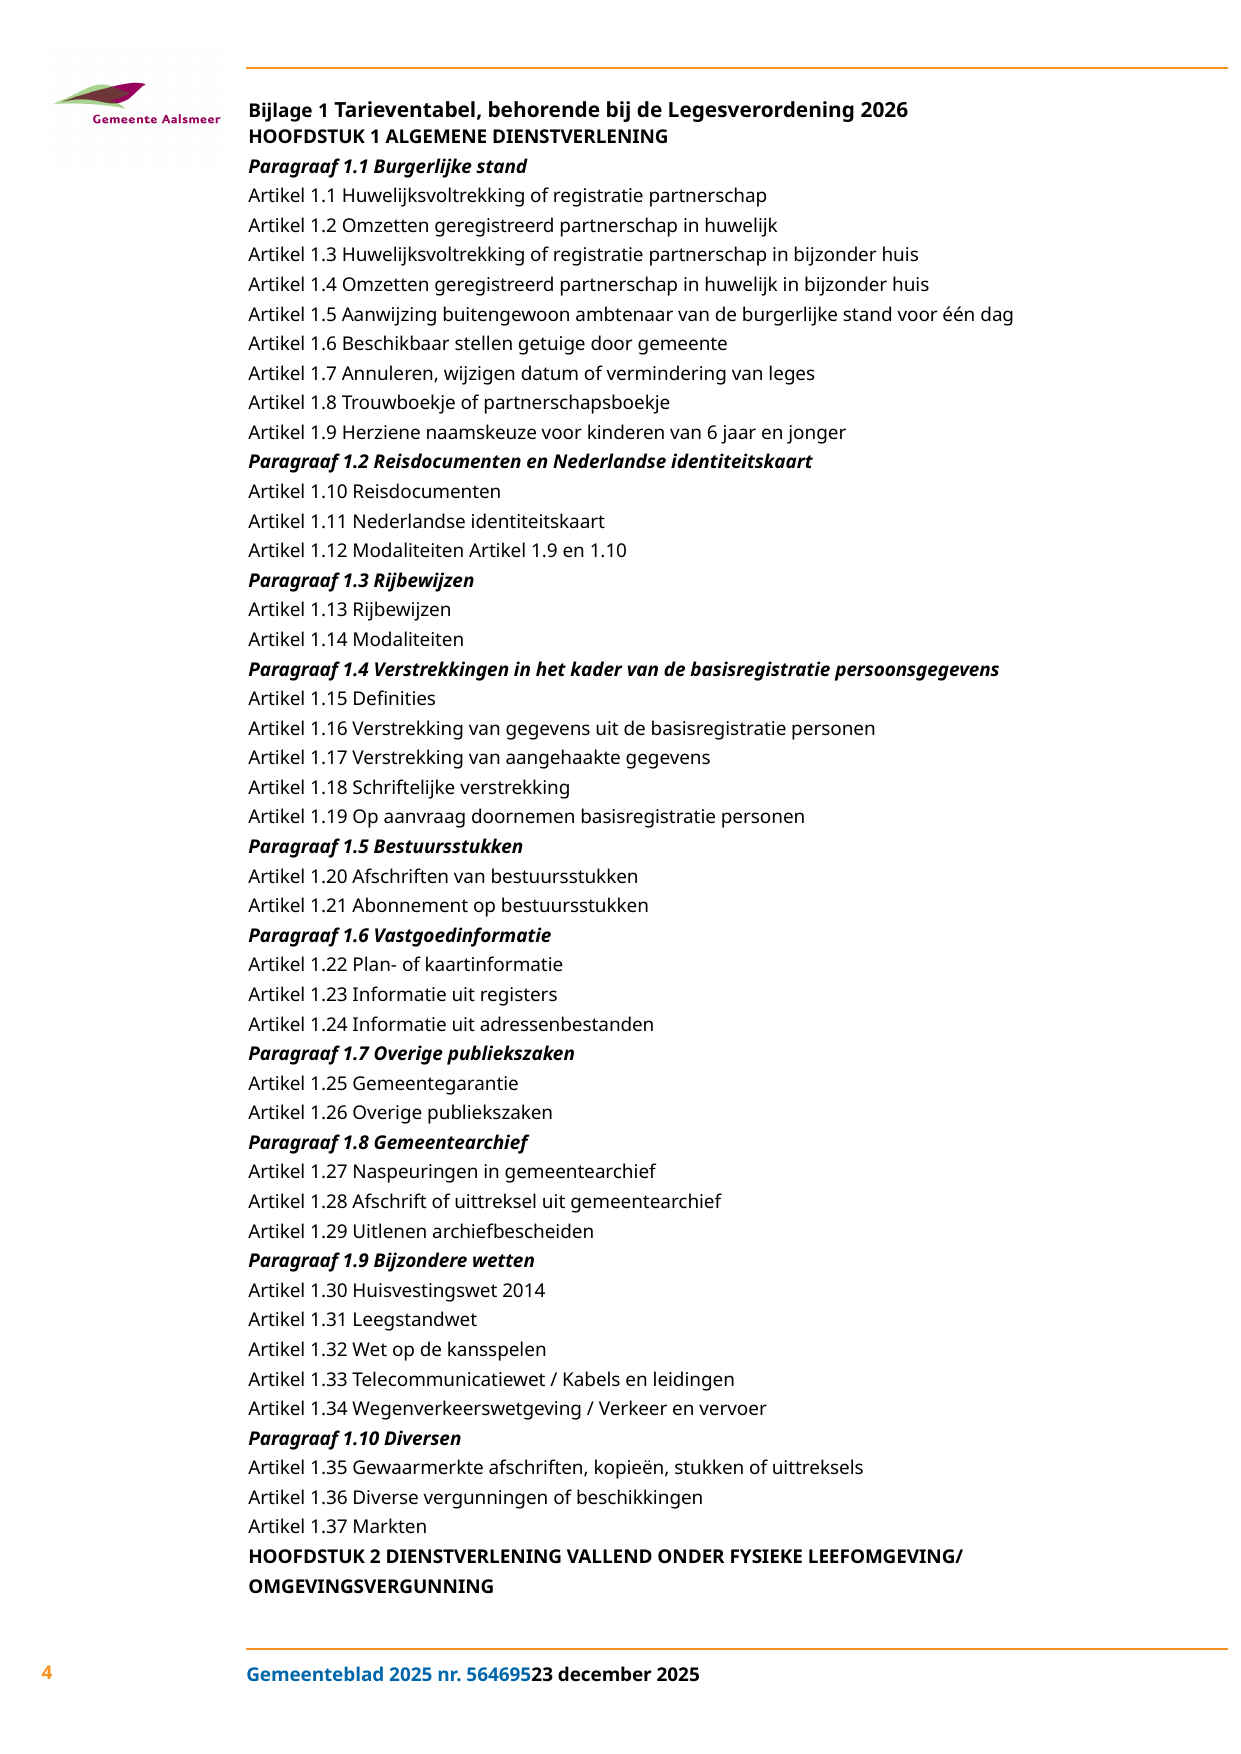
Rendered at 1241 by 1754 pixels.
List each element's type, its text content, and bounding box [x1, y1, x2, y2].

text Artikel 1.10 Reisdocumenten [248, 478, 1152, 504]
text Paragraaf 1.1 Burgerlijke stand [248, 153, 1152, 179]
text Artikel 1.28 Afschrift of uittreksel uit gemeentearchief [248, 1188, 1152, 1214]
text Artikel 1.35 Gewaarmerkte afschriften, kopieën, stukken of uittreksels [248, 1454, 1152, 1480]
text Artikel 1.12 Modaliteiten Artikel 1.9 en 1.10 [248, 537, 1152, 563]
text Artikel 1.6 Beschikbaar stellen getuige door gemeente [248, 330, 1152, 356]
text Paragraaf 1.5 Bestuursstukken [248, 833, 1152, 859]
text Paragraaf 1.8 Gemeentearchief [248, 1129, 1152, 1155]
text Artikel 1.13 Rijbewijzen [248, 597, 1152, 622]
text Artikel 1.31 Leegstandwet [248, 1307, 1152, 1332]
text Bijlage 1 Tarieventabel, behorende bij de Legesverordening 2026 [248, 95, 1152, 123]
text Artikel 1.37 Markten [248, 1514, 1152, 1539]
text Artikel 1.32 Wet op de kansspelen [248, 1336, 1152, 1362]
text Artikel 1.7 Annuleren, wijzigen datum of vermindering van leges [248, 360, 1152, 386]
text Artikel 1.33 Telecommunicatiewet / Kabels en leidingen [248, 1366, 1152, 1392]
text Artikel 1.27 Naspeuringen in gemeentearchief [248, 1159, 1152, 1184]
text Paragraaf 1.2 Reisdocumenten en Nederlandse identiteitskaart [248, 449, 1152, 474]
text HOOFDSTUK 2 DIENSTVERLENING VALLEND ONDER FYSIEKE LEEFOMGEVING/ OMGEVINGSVERGUNNING [248, 1543, 1152, 1599]
text Artikel 1.2 Omzetten geregistreerd partnerschap in huwelijk [248, 212, 1152, 238]
text Paragraaf 1.3 Rijbewijzen [248, 567, 1152, 593]
text Artikel 1.17 Verstrekking van aangehaakte gegevens [248, 744, 1152, 770]
text Paragraaf 1.4 Verstrekkingen in het kader van de basisregistratie persoonsgegevens [248, 656, 1152, 682]
text Artikel 1.9 Herziene naamskeuze voor kinderen van 6 jaar en jonger [248, 419, 1152, 445]
text HOOFDSTUK 1 ALGEMENE DIENSTVERLENING [248, 123, 1152, 149]
text Artikel 1.34 Wegenverkeerswetgeving / Verkeer en vervoer [248, 1395, 1152, 1421]
text Artikel 1.8 Trouwboekje of partnerschapsboekje [248, 389, 1152, 415]
text Paragraaf 1.10 Diversen [248, 1425, 1152, 1451]
text Artikel 1.21 Abonnement op bestuursstukken [248, 892, 1152, 918]
text Artikel 1.23 Informatie uit registers [248, 981, 1152, 1007]
text Artikel 1.3 Huwelijksvoltrekking of registratie partnerschap in bijzonder huis [248, 242, 1152, 267]
text Paragraaf 1.7 Overige publiekszaken [248, 1040, 1152, 1066]
text Artikel 1.36 Diverse vergunningen of beschikkingen [248, 1484, 1152, 1510]
text Artikel 1.15 Definities [248, 685, 1152, 711]
text Artikel 1.18 Schriftelijke verstrekking [248, 774, 1152, 800]
text Artikel 1.29 Uitlenen archiefbescheiden [248, 1218, 1152, 1244]
text Artikel 1.24 Informatie uit adressenbestanden [248, 1011, 1152, 1037]
picture [41, 47, 231, 172]
text Artikel 1.30 Huisvestingswet 2014 [248, 1277, 1152, 1303]
text Artikel 1.20 Afschriften van bestuursstukken [248, 863, 1152, 889]
text Artikel 1.5 Aanwijzing buitengewoon ambtenaar van de burgerlijke stand voor één dag [248, 301, 1152, 327]
text Artikel 1.19 Op aanvraag doornemen basisregistratie personen [248, 804, 1152, 829]
text Artikel 1.14 Modaliteiten [248, 626, 1152, 652]
text Artikel 1.1 Huwelijksvoltrekking of registratie partnerschap [248, 182, 1152, 208]
text Paragraaf 1.6 Vastgoedinformatie [248, 922, 1152, 948]
text Artikel 1.22 Plan- of kaartinformatie [248, 952, 1152, 977]
text Artikel 1.11 Nederlandse identiteitskaart [248, 508, 1152, 534]
text Paragraaf 1.9 Bijzondere wetten [248, 1247, 1152, 1273]
text Artikel 1.16 Verstrekking van gegevens uit de basisregistratie personen [248, 715, 1152, 741]
text Artikel 1.25 Gemeentegarantie [248, 1070, 1152, 1096]
text Artikel 1.26 Overige publiekszaken [248, 1099, 1152, 1125]
text Artikel 1.4 Omzetten geregistreerd partnerschap in huwelijk in bijzonder huis [248, 271, 1152, 297]
